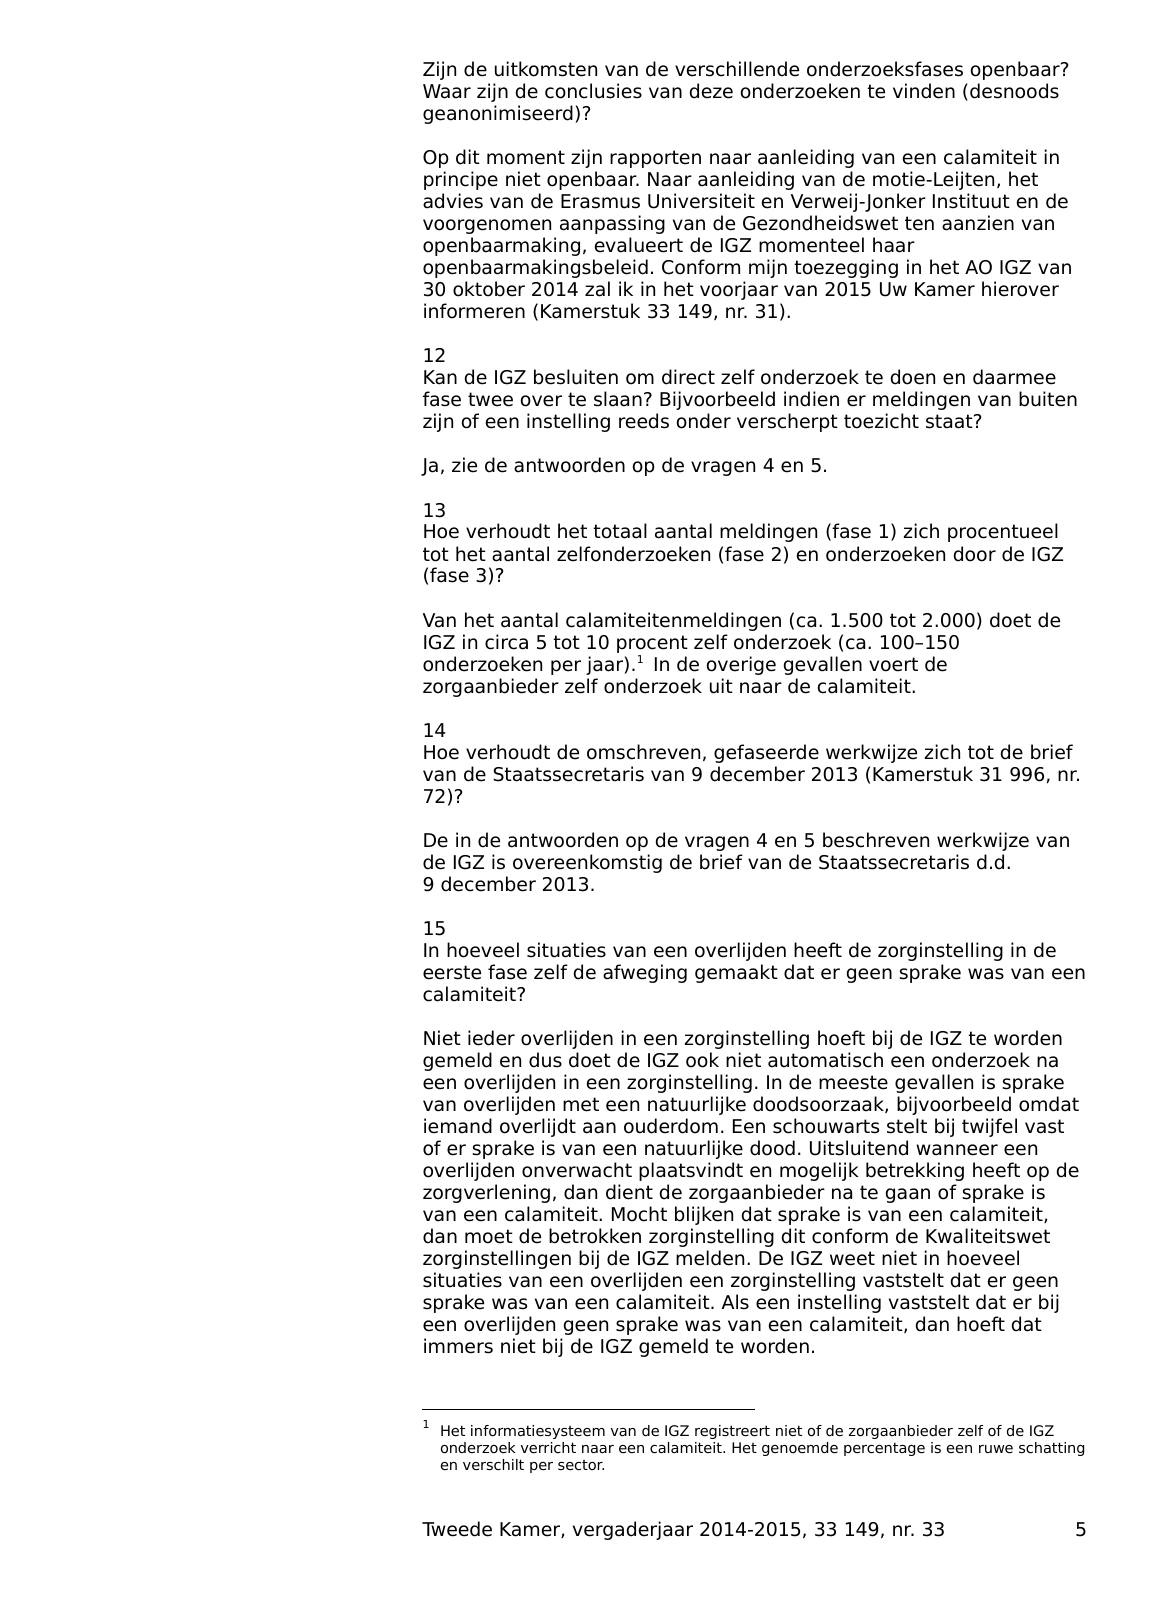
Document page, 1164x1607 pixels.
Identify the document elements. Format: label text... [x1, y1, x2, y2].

text 15 [422, 918, 1087, 940]
text Op dit moment zijn rapporten naar aanleiding van een calamiteit in principe niet openbaar. Naar aanleiding van de motie-Leijten, het advies van de Erasmus Universiteit en Verweij-Jonker Instituut en de voorgenomen aanpassing van de Gezondheidswet ten aanzien van openbaarmaking, evalueert de IGZ momenteel haar openbaarmakingsbeleid. Conform mijn toezegging in het AO IGZ van 30 oktober 2014 zal ik in het voorjaar van 2015 Uw Kamer hierover informeren (Kamerstuk 33 149, nr. 31). [422, 147, 1087, 323]
text 14 [422, 720, 1087, 742]
text Van het aantal calamiteitenmeldingen (ca. 1.500 tot 2.000) doet de IGZ in circa 5 tot 10 procent zelf onderzoek (ca. 100–150 onderzoeken per jaar). In de overige gevallen voert de zorgaanbieder zelf onderzoek uit naar de calamiteit. [422, 609, 1087, 697]
text Het informatiesysteem van de IGZ registreert niet of de zorgaanbieder zelf of de IGZ onderzoek verricht naar een calamiteit. Het genoemde percentage is een ruwe schatting en verschilt per sector. [422, 1418, 1087, 1474]
text In hoeveel situaties van een overlijden heeft de zorginstelling in de eerste fase zelf de afweging gemaakt dat er geen sprake was van een calamiteit? [422, 940, 1087, 1006]
text Zijn de uitkomsten van de verschillende onderzoeksfases openbaar? Waar zijn de conclusies van deze onderzoeken te vinden (desnoods geanonimiseerd)? [422, 59, 1087, 125]
text Hoe verhoudt het totaal aantal meldingen (fase 1) zich procentueel tot het aantal zelfonderzoeken (fase 2) en onderzoeken door de IGZ (fase 3)? [422, 521, 1087, 587]
text 12 [422, 345, 1087, 367]
text Ja, zie de antwoorden op de vragen 4 en 5. [422, 455, 1087, 477]
text Kan de IGZ besluiten om direct zelf onderzoek te doen en daarmee fase twee over te slaan? Bijvoorbeeld indien er meldingen van buiten zijn of een instelling reeds onder verscherpt toezicht staat? [422, 367, 1087, 433]
text 13 [422, 499, 1087, 521]
text De in de antwoorden op de vragen 4 en 5 beschreven werkwijze van de IGZ is overeenkomstig de brief van de Staatssecretaris d.d. 9 december 2013. [422, 830, 1087, 896]
text Niet ieder overlijden in een zorginstelling hoeft bij de IGZ te worden gemeld en dus doet de IGZ ook niet automatisch een onderzoek na een overlijden in een zorginstelling. In de meeste gevallen is sprake van overlijden met een natuurlijke doodsoorzaak, bijvoorbeeld omdat iemand overlijdt aan ouderdom. Een schouwarts stelt bij twijfel vast of er sprake is van een natuurlijke dood. Uitsluitend wanneer een overlijden onverwacht plaatsvindt en mogelijk betrekking heeft op de zorgverlening, dan dient de zorgaanbieder na te gaan of sprake is van een calamiteit. Mocht blijken dat sprake is van een calamiteit, dan moet de betrokken zorginstelling dit conform de Kwaliteitswet zorginstellingen bij de IGZ melden. De IGZ weet niet in hoeveel situaties van een overlijden een zorginstelling vaststelt dat er geen sprake was van een calamiteit. Als een instelling vaststelt dat er bij een overlijden geen sprake was van een calamiteit, dan hoeft dat immers niet bij de IGZ gemeld te worden. [422, 1028, 1087, 1358]
text Hoe verhoudt de omschreven, gefaseerde werkwijze zich tot de brief van de Staatssecretaris van 9 december 2013 (Kamerstuk 31 996, nr. 72)? [422, 742, 1087, 808]
